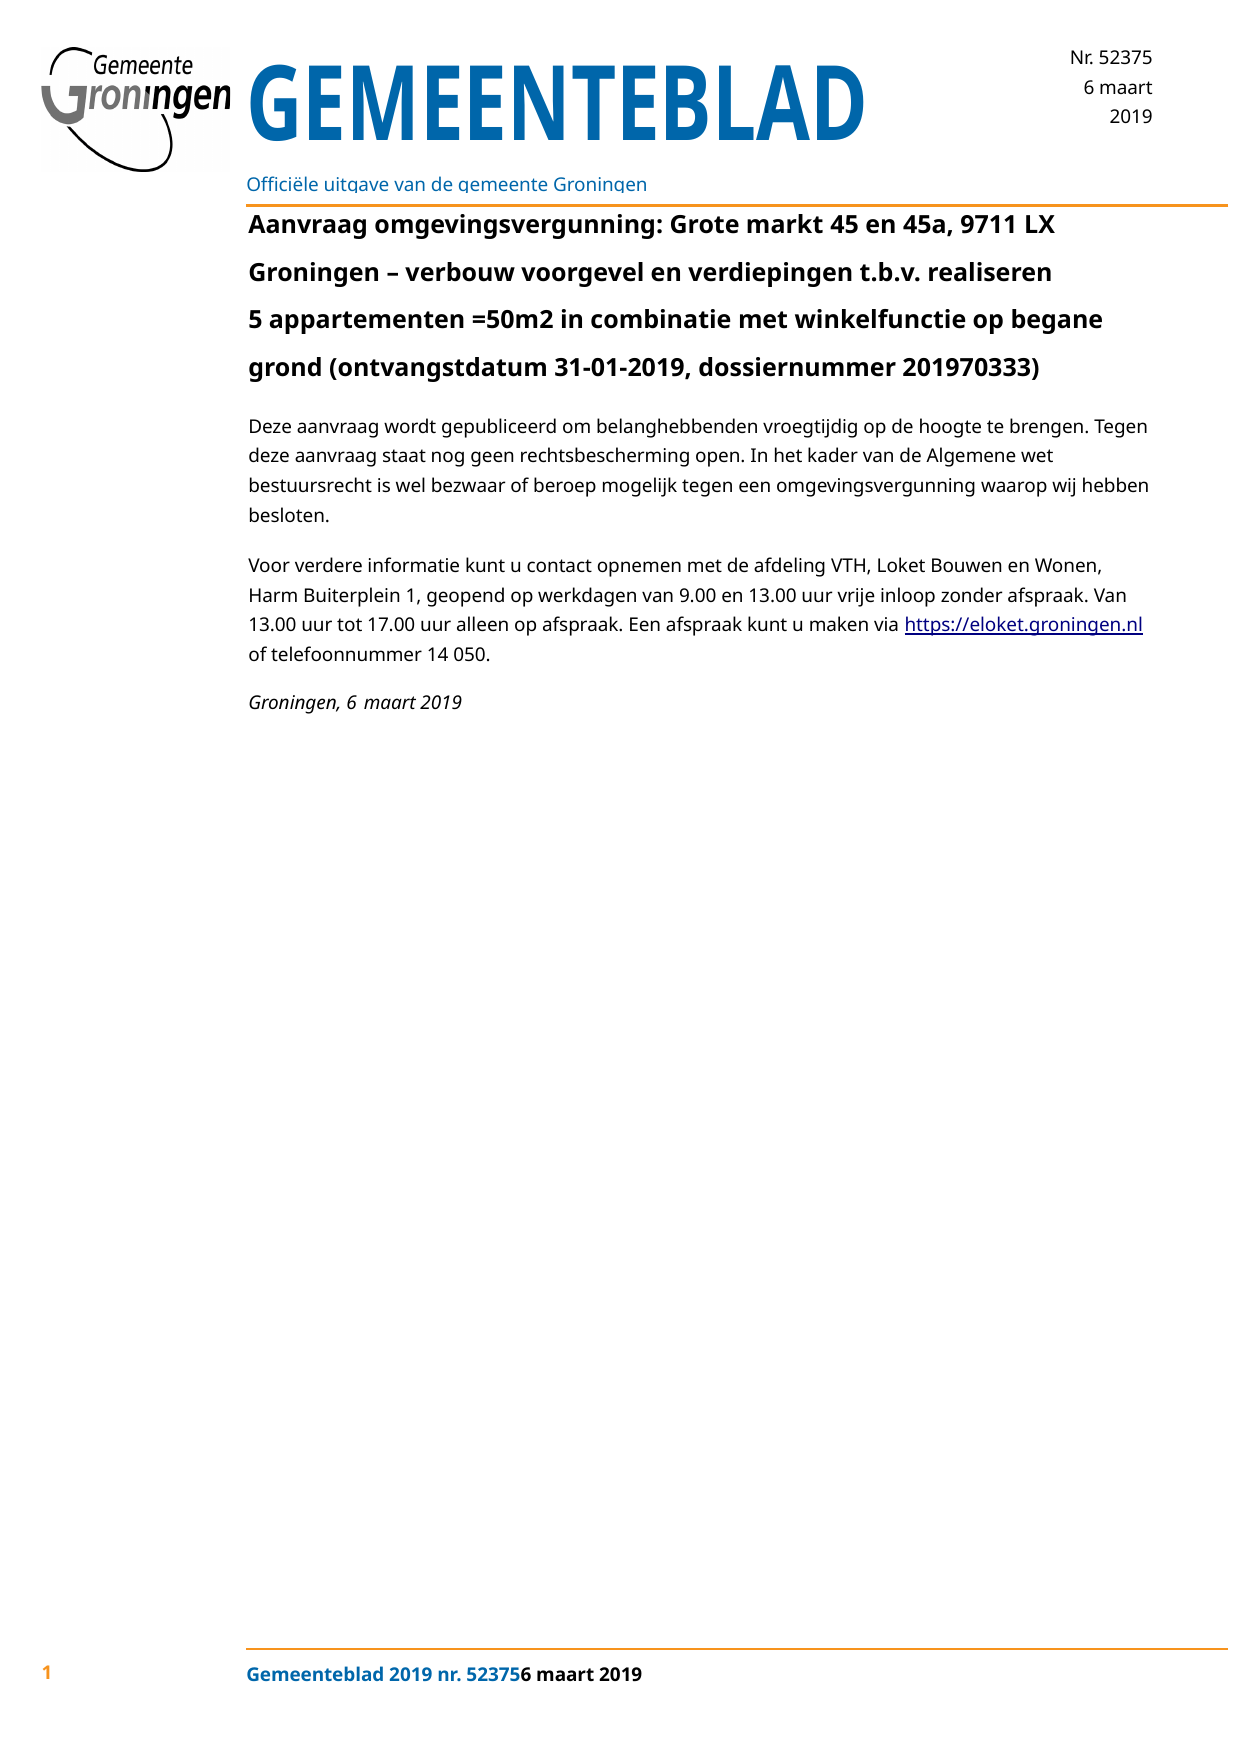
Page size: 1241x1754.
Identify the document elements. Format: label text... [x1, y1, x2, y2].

text Voor verdere informatie kunt u contact opnemen met de afdeling VTH, Loket Bouwen en Wonen, Harm Buiterplein 1, geopend op werkdagen van 9.00 en 13.00 uur vrije inloop zonder afspraak. Van 13.00 uur tot 17.00 uur alleen op afspraak. Een afspraak kunt u maken via https://eloket.groningen.nl of telefoonnummer 14 050. [248, 552, 1152, 667]
text Groningen, 6 maart 2019 [248, 689, 1152, 714]
text Deze aanvraag wordt gepubliceerd om belanghebbenden vroegtijdig op de hoogte te brengen. Tegen deze aanvraag staat nog geen rechtsbescherming open. In het kader van de Algemene wet bestuursrecht is wel bezwaar of beroep mogelijk tegen een omgevingsvergunning waarop wij hebben besloten. [248, 413, 1152, 528]
picture [41, 47, 231, 172]
text Aanvraag omgevingsvergunning: Grote markt 45 en 45a, 9711 LX Groningen – verbouw voorgevel en verdiepingen t.b.v. realiseren 5 appartementen =50m2 in combinatie met winkelfunctie op begane grond (ontvangstdatum 31-01-2019, dossiernummer 201970333) [248, 207, 1152, 384]
